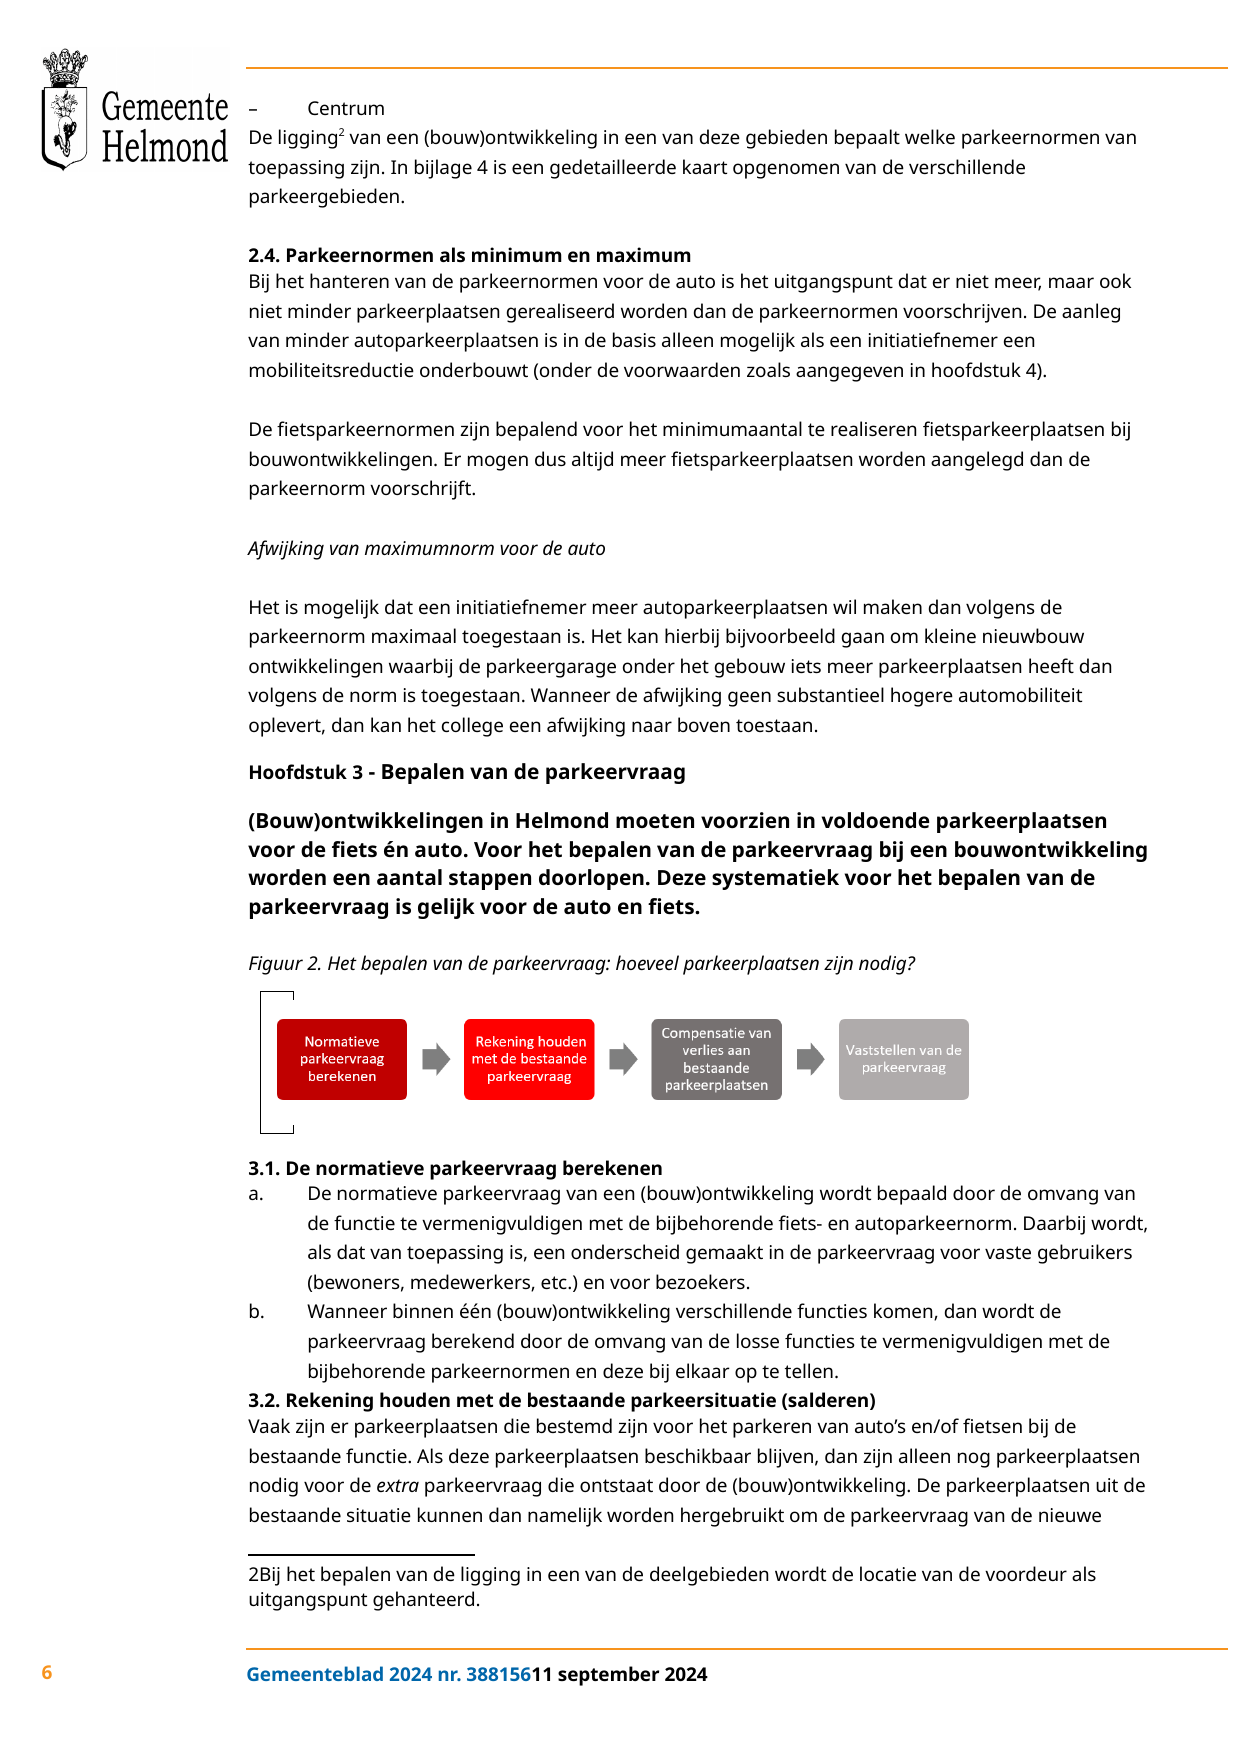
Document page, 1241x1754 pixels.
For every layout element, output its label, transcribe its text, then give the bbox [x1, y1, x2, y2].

text De ligging van een (bouw)ontwikkeling in een van deze gebieden bepaalt welke parkeernormen van toepassing zijn. In bijlage 4 is een gedetailleerde kaart opgenomen van de verschillende parkeergebieden. [248, 124, 1152, 209]
text 2.4. Parkeernormen als minimum en maximum [248, 243, 1152, 268]
text (Bouw)ontwikkelingen in Helmond moeten voorzien in voldoende parkeerplaatsen voor de fiets én auto. Voor het bepalen van de parkeervraag bij een bouwontwikkeling worden een aantal stappen doorlopen. Deze systematiek voor het bepalen van de parkeervraag is gelijk voor de auto en fiets. [248, 807, 1152, 920]
picture [268, 1000, 978, 1125]
text Hoofdstuk 3 - Bepalen van de parkeervraag [248, 757, 1152, 786]
picture [41, 47, 231, 172]
text 3.1. De normatieve parkeervraag berekenen [248, 1155, 1152, 1180]
text 3.2. Rekening houden met de bestaande parkeersituatie (salderen) [248, 1387, 1152, 1413]
table_header Afwijking van maximumnorm voor de auto Het is mogelijk dat een initiatiefnemer meer autoparkeerplaatsen wil maken dan volgens de parkeernorm maximaal toegestaan is. Het kan hierbij bijvoorbeeld gaan om kleine nieuwbouw ontwikkelingen waarbij de parkeergarage onder het gebouw iets meer parkeerplaatsen heeft dan volgens de norm is toegestaan. Wanneer de afwijking geen substantieel hogere automobiliteit oplevert, dan kan het college een afwijking naar boven toestaan. [248, 535, 1152, 738]
list De normatieve parkeervraag van een (bouw)ontwikkeling wordt bepaald door de omvang van de functie te vermenigvuldigen met de bijbehorende fiets- en autoparkeernorm. Daarbij wordt, als dat van toepassing is, een onderscheid gemaakt in de parkeervraag voor vaste gebruikers (bewoners, medewerkers, etc.) en voor bezoekers. [248, 1180, 1152, 1295]
text Bij het hanteren van de parkeernormen voor de auto is het uitgangspunt dat er niet meer, maar ook niet minder parkeerplaatsen gerealiseerd worden dan de parkeernormen voorschrijven. De aanleg van minder autoparkeerplaatsen is in de basis alleen mogelijk als een initiatiefnemer een mobiliteitsreductie onderbouwt (onder de voorwaarden zoals aangegeven in hoofdstuk 4). [248, 268, 1152, 383]
text De fietsparkeernormen zijn bepalend voor het minimumaantal te realiseren fietsparkeerplaatsen bij bouwontwikkelingen. Er mogen dus altijd meer fietsparkeerplaatsen worden aangelegd dan de parkeernorm voorschrijft. [248, 416, 1152, 501]
list Centrum [248, 95, 1152, 121]
list Wanneer binnen één (bouw)ontwikkeling verschillende functies komen, dan wordt de parkeervraag berekend door de omvang van de losse functies te vermenigvuldigen met de bijbehorende parkeernormen en deze bij elkaar op te tellen. [248, 1299, 1152, 1384]
text Vaak zijn er parkeerplaatsen die bestemd zijn voor het parkeren van auto’s en/of fietsen bij de bestaande functie. Als deze parkeerplaatsen beschikbaar blijven, dan zijn alleen nog parkeerplaatsen nodig voor de extra parkeervraag die ontstaat door de (bouw)ontwikkeling. De parkeerplaatsen uit de bestaande situatie kunnen dan namelijk worden hergebruikt om de parkeervraag van de nieuwe [248, 1413, 1152, 1528]
text Bij het bepalen van de ligging in een van de deelgebieden wordt de locatie van de voordeur als uitgangspunt gehanteerd. [248, 1561, 1152, 1612]
text Figuur 2. Het bepalen van de parkeervraag: hoeveel parkeerplaatsen zijn nodig? [248, 950, 1152, 976]
